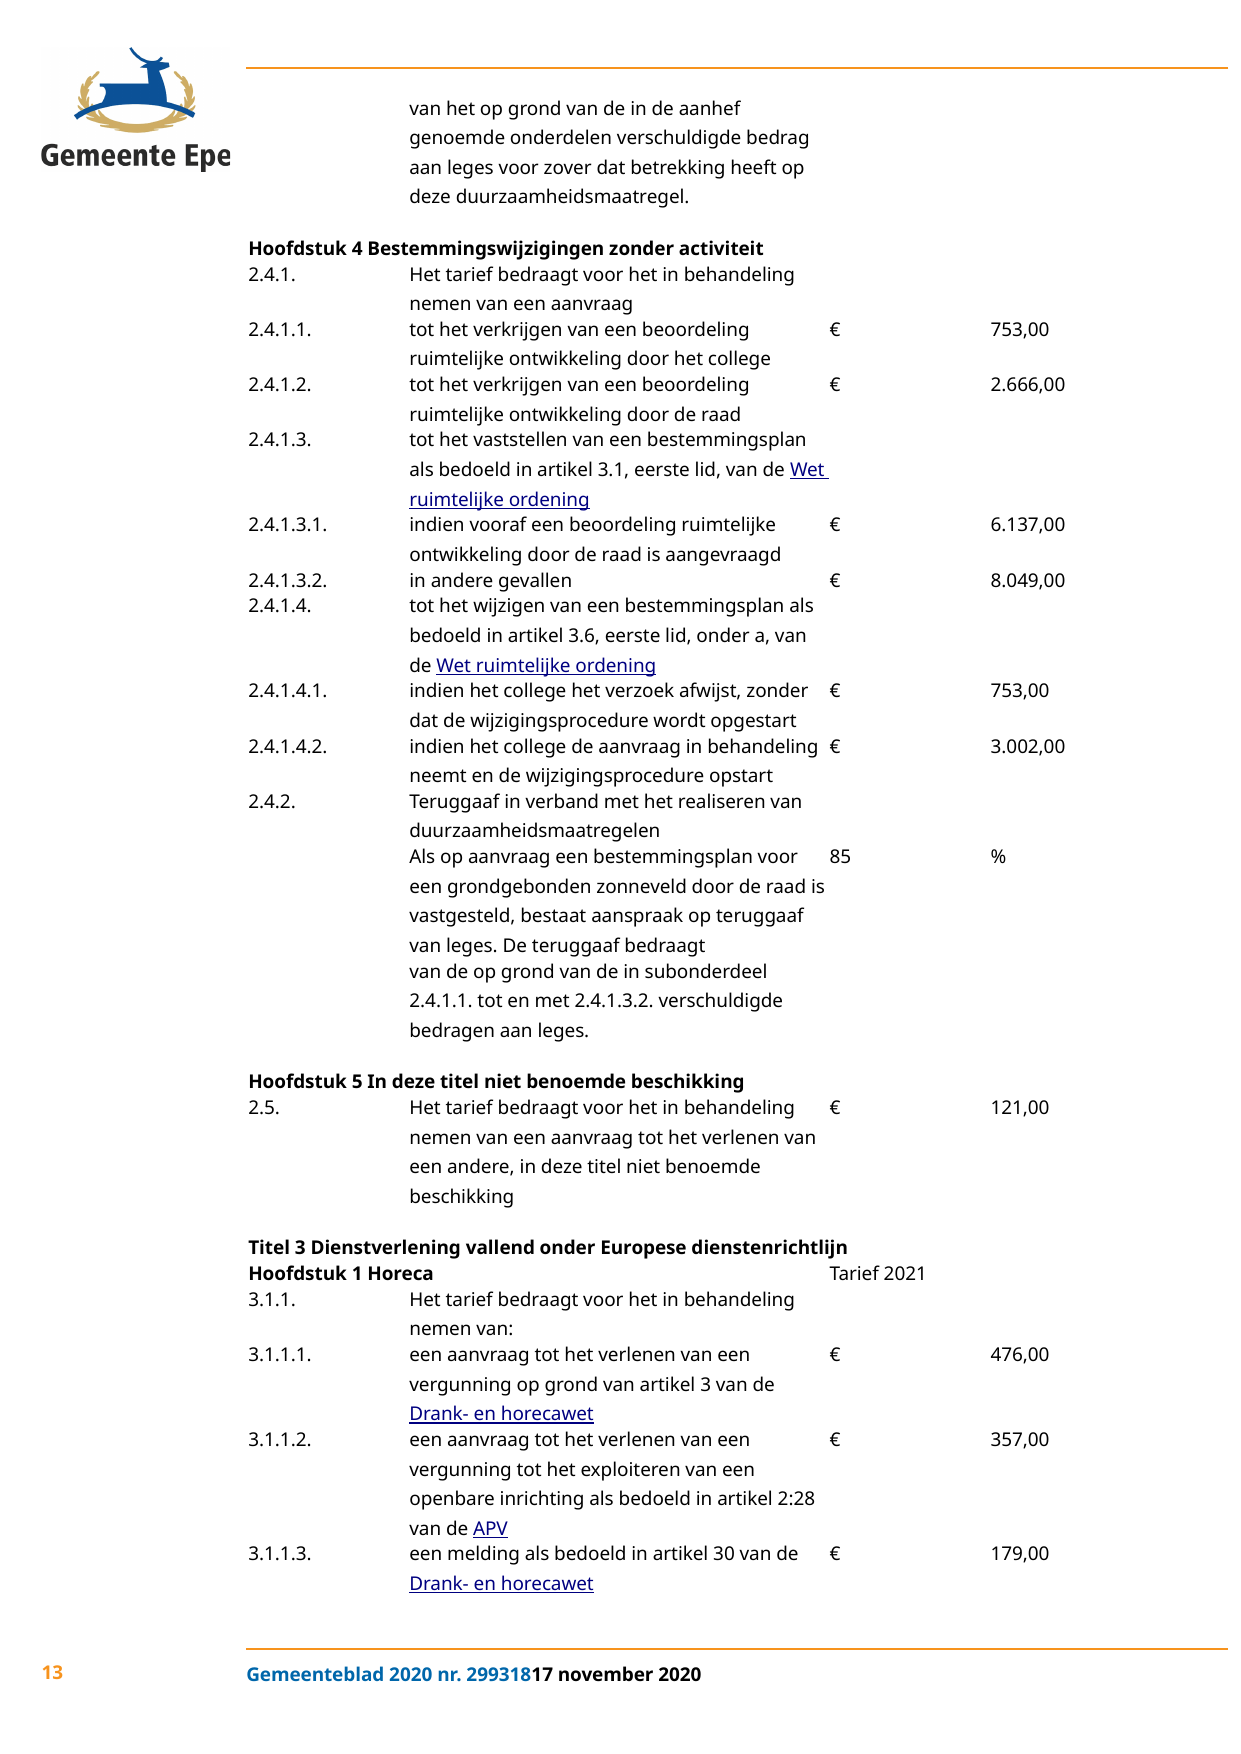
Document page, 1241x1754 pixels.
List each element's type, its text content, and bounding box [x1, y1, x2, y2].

table_cell 476,00 [990, 1341, 1152, 1426]
table_cell indien het college het verzoek afwijst, zonder dat de wijzigingsprocedure wordt opgestart [409, 678, 829, 733]
table_cell [248, 209, 409, 235]
table_cell € [829, 316, 990, 371]
table_cell 8.049,00 [990, 567, 1152, 593]
table_cell Titel 3 Dienstverlening vallend onder Europese dienstenrichtlijn [248, 1235, 1152, 1260]
table_cell 2.666,00 [990, 371, 1152, 427]
table_cell 2.4.1.4. [248, 593, 409, 677]
table_cell [829, 261, 990, 316]
table_cell € [829, 1341, 990, 1426]
table_cell Hoofdstuk 1 Horeca [248, 1260, 829, 1286]
table_cell tot het vaststellen van een bestemmingsplan als bedoeld in artikel 3.1, eerste lid, van de Wet ruimtelijke ordening [409, 427, 829, 512]
table_cell 121,00 [990, 1094, 1152, 1209]
table_cell [829, 1286, 990, 1341]
table_cell [990, 95, 1152, 209]
table_cell Hoofdstuk 5 In deze titel niet benoemde beschikking [248, 1069, 1152, 1094]
table_cell 3.1.1. [248, 1286, 409, 1341]
table_cell een melding als bedoeld in artikel 30 van de Drank- en horecawet [409, 1541, 829, 1596]
table_cell [248, 1209, 409, 1234]
table_cell [409, 1043, 829, 1068]
table_cell [409, 209, 829, 235]
table_cell € [829, 567, 990, 593]
table_cell een aanvraag tot het verlenen van een vergunning op grond van artikel 3 van de Drank- en horecawet [409, 1341, 829, 1426]
table_cell € [829, 733, 990, 788]
table_cell [829, 958, 990, 1043]
table_cell 3.1.1.2. [248, 1426, 409, 1541]
table_cell [248, 958, 409, 1043]
table_cell 2.4.1.4.1. [248, 678, 409, 733]
table_cell [829, 788, 990, 843]
picture [41, 47, 231, 172]
table_cell [990, 261, 1152, 316]
table_cell van de op grond van de in subonderdeel 2.4.1.1. tot en met 2.4.1.3.2. verschuldigde bedragen aan leges. [409, 958, 829, 1043]
table_cell [829, 1209, 990, 1234]
table_cell 2.4.1.3.2. [248, 567, 409, 593]
table_cell 179,00 [990, 1541, 1152, 1596]
table_cell Teruggaaf in verband met het realiseren van duurzaamheidsmaatregelen [409, 788, 829, 843]
table_cell van het op grond van de in de aanhef genoemde onderdelen verschuldigde bedrag aan leges voor zover dat betrekking heeft op deze duurzaamheidsmaatregel. [409, 95, 829, 209]
table_cell 2.4.1.3. [248, 427, 409, 512]
table_cell 3.002,00 [990, 733, 1152, 788]
table_cell 6.137,00 [990, 512, 1152, 567]
table_cell 2.4.2. [248, 788, 409, 843]
table_cell € [829, 678, 990, 733]
table_cell 2.4.1.1. [248, 316, 409, 371]
table_cell [409, 1209, 829, 1234]
table_cell Het tarief bedraagt voor het in behandeling nemen van een aanvraag [409, 261, 829, 316]
table_cell 2.5. [248, 1094, 409, 1209]
table_cell tot het verkrijgen van een beoordeling ruimtelijke ontwikkeling door de raad [409, 371, 829, 427]
table_cell 3.1.1.3. [248, 1541, 409, 1596]
table_cell 753,00 [990, 316, 1152, 371]
table_cell 85 [829, 844, 990, 958]
table_cell indien het college de aanvraag in behandeling neemt en de wijzigingsprocedure opstart [409, 733, 829, 788]
table_cell [829, 427, 990, 512]
table_cell Als op aanvraag een bestemmingsplan voor een grondgebonden zonneveld door de raad is vastgesteld, bestaat aanspraak op teruggaaf van leges. De teruggaaf bedraagt [409, 844, 829, 958]
table_cell % [990, 844, 1152, 958]
table_cell Tarief 2021 [829, 1260, 1152, 1286]
table_cell [990, 427, 1152, 512]
table_cell Het tarief bedraagt voor het in behandeling nemen van: [409, 1286, 829, 1341]
table_cell [829, 1043, 990, 1068]
table_cell in andere gevallen [409, 567, 829, 593]
table_cell [990, 1286, 1152, 1341]
table_cell 357,00 [990, 1426, 1152, 1541]
table_cell [829, 209, 990, 235]
table_cell Hoofdstuk 4 Bestemmingswijzigingen zonder activiteit [248, 235, 1152, 261]
table_cell [990, 1043, 1152, 1068]
table_cell [829, 95, 990, 209]
table_cell [990, 209, 1152, 235]
table_cell indien vooraf een beoordeling ruimtelijke ontwikkeling door de raad is aangevraagd [409, 512, 829, 567]
table_cell 2.4.1.3.1. [248, 512, 409, 567]
table_cell Het tarief bedraagt voor het in behandeling nemen van een aanvraag tot het verlenen van een andere, in deze titel niet benoemde beschikking [409, 1094, 829, 1209]
table_cell 2.4.1.2. [248, 371, 409, 427]
table_cell € [829, 1541, 990, 1596]
table_cell [829, 593, 990, 677]
table_cell [248, 95, 409, 209]
table_cell tot het verkrijgen van een beoordeling ruimtelijke ontwikkeling door het college [409, 316, 829, 371]
table_cell een aanvraag tot het verlenen van een vergunning tot het exploiteren van een openbare inrichting als bedoeld in artikel 2:28 van de APV [409, 1426, 829, 1541]
table_cell tot het wijzigen van een bestemmingsplan als bedoeld in artikel 3.6, eerste lid, onder a, van de Wet ruimtelijke ordening [409, 593, 829, 677]
table_cell € [829, 512, 990, 567]
table_cell [990, 1209, 1152, 1234]
table_cell € [829, 1094, 990, 1209]
table_cell 753,00 [990, 678, 1152, 733]
table_cell 2.4.1.4.2. [248, 733, 409, 788]
table_cell 3.1.1.1. [248, 1341, 409, 1426]
table_cell [990, 958, 1152, 1043]
table_cell € [829, 371, 990, 427]
table_cell 2.4.1. [248, 261, 409, 316]
table_cell [990, 593, 1152, 677]
table_cell [248, 1043, 409, 1068]
table_cell [990, 788, 1152, 843]
table_cell € [829, 1426, 990, 1541]
table_cell [248, 844, 409, 958]
